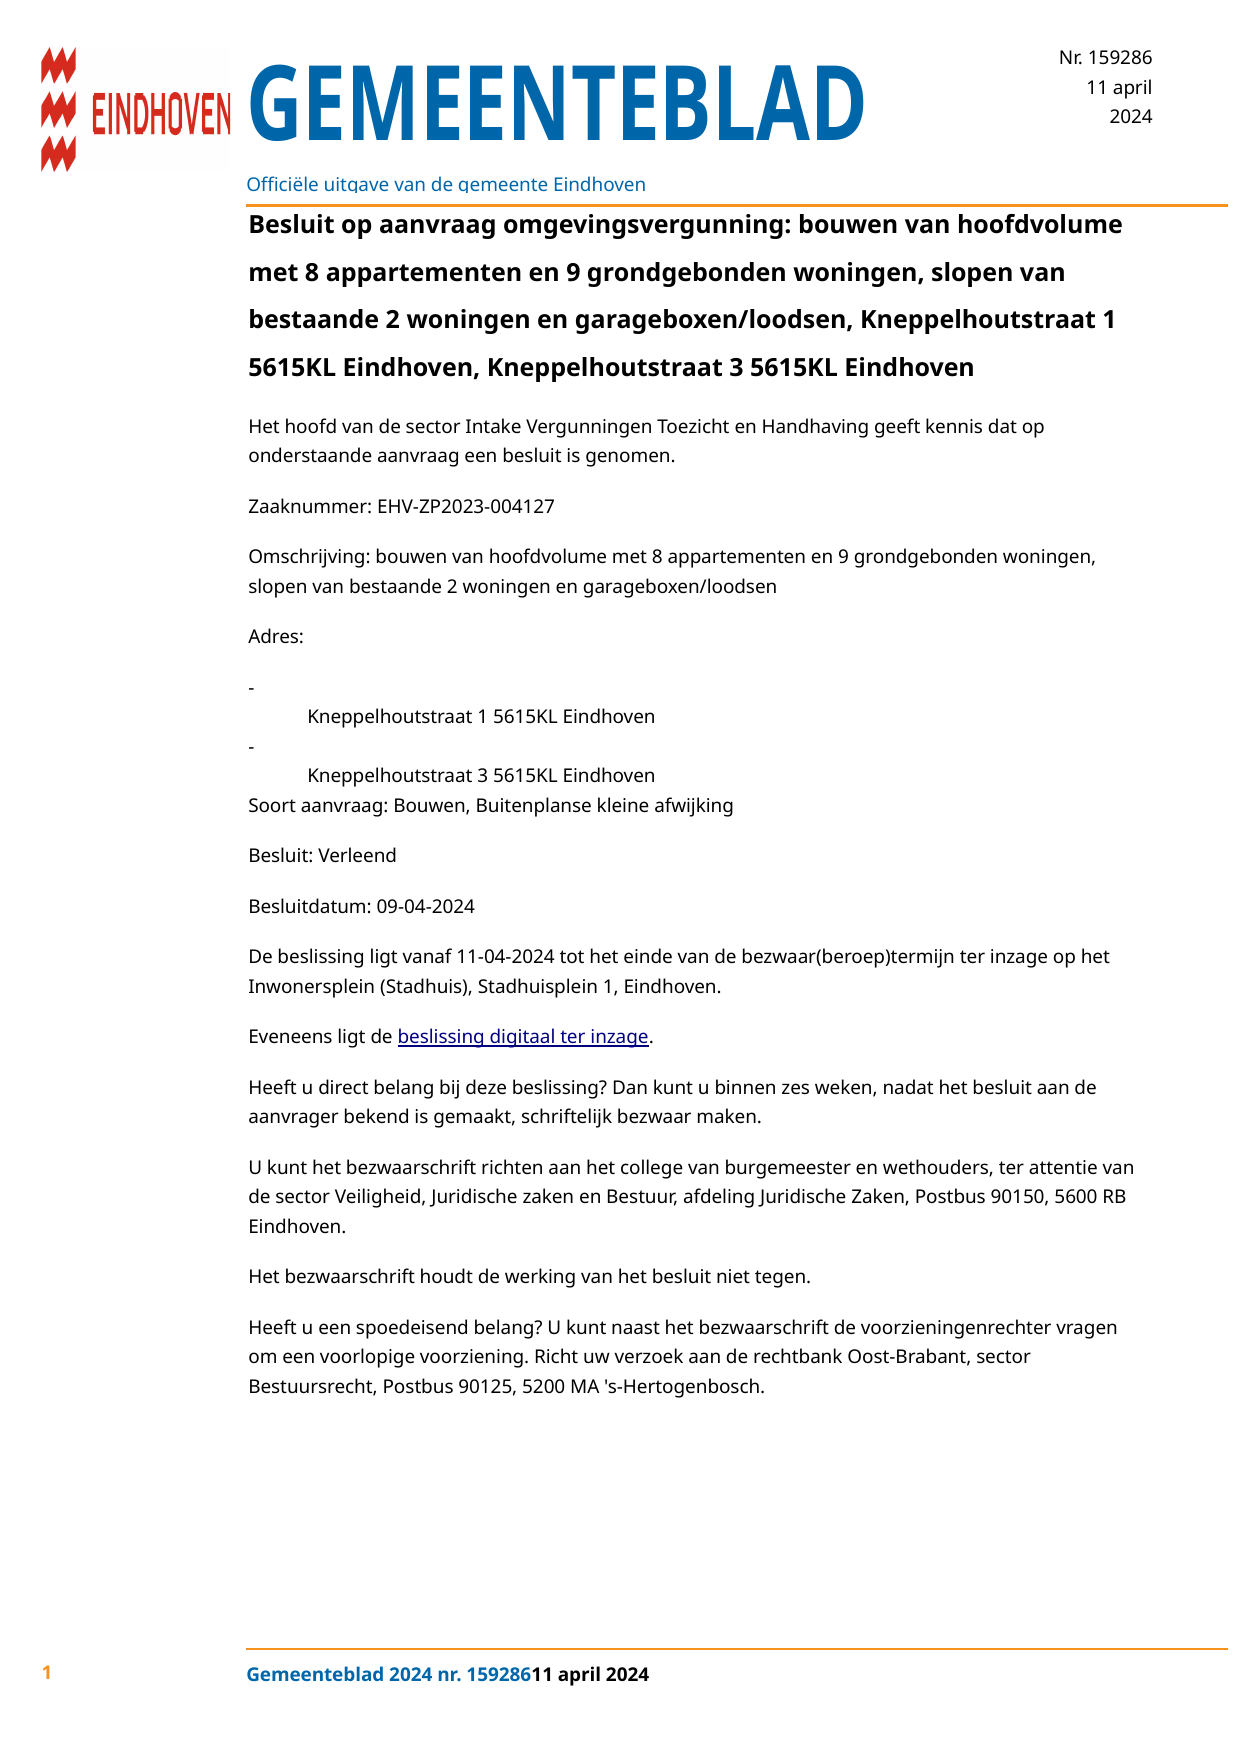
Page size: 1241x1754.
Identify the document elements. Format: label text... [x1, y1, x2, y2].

text Omschrijving: bouwen van hoofdvolume met 8 appartementen en 9 grondgebonden woningen, slopen van bestaande 2 woningen en garageboxen/loodsen [248, 543, 1152, 599]
text Adres: [248, 623, 1152, 649]
text Soort aanvraag: Bouwen, Buitenplanse kleine afwijking [248, 792, 1152, 818]
text Het hoofd van de sector Intake Vergunningen Toezicht en Handhaving geeft kennis dat op onderstaande aanvraag een besluit is genomen. [248, 413, 1152, 468]
text Heeft u direct belang bij deze beslissing? Dan kunt u binnen zes weken, nadat het besluit aan de aanvrager bekend is gemaakt, schriftelijk bezwaar maken. [248, 1074, 1152, 1129]
text Heeft u een spoedeisend belang? U kunt naast het bezwaarschrift de voorzieningenrechter vragen om een voorlopige voorziening. Richt uw verzoek aan de rechtbank Oost-Brabant, sector Bestuursrecht, Postbus 90125, 5200 MA 's-Hertogenbosch. [248, 1314, 1152, 1399]
text Besluitdatum: 09-04-2024 [248, 893, 1152, 919]
list Kneppelhoutstraat 3 5615KL Eindhoven [248, 763, 1152, 788]
text Het bezwaarschrift houdt de werking van het besluit niet tegen. [248, 1263, 1152, 1289]
list Kneppelhoutstraat 1 5615KL Eindhoven [248, 703, 1152, 729]
text Eveneens ligt de beslissing digitaal ter inzage. [248, 1023, 1152, 1049]
text Besluit: Verleend [248, 843, 1152, 868]
text U kunt het bezwaarschrift richten aan het college van burgemeester en wethouders, ter attentie van de sector Veiligheid, Juridische zaken en Bestuur, afdeling Juridische Zaken, Postbus 90150, 5600 RB Eindhoven. [248, 1154, 1152, 1239]
text Besluit op aanvraag omgevingsvergunning: bouwen van hoofdvolume met 8 appartementen en 9 grondgebonden woningen, slopen van bestaande 2 woningen en garageboxen/loodsen, Kneppelhoutstraat 1 5615KL Eindhoven, Kneppelhoutstraat 3 5615KL Eindhoven [248, 207, 1152, 384]
picture [41, 47, 231, 172]
text Zaaknummer: EHV-ZP2023-004127 [248, 493, 1152, 519]
text De beslissing ligt vanaf 11-04-2024 tot het einde van de bezwaar(beroep)termijn ter inzage op het Inwonersplein (Stadhuis), Stadhuisplein 1, Eindhoven. [248, 943, 1152, 999]
